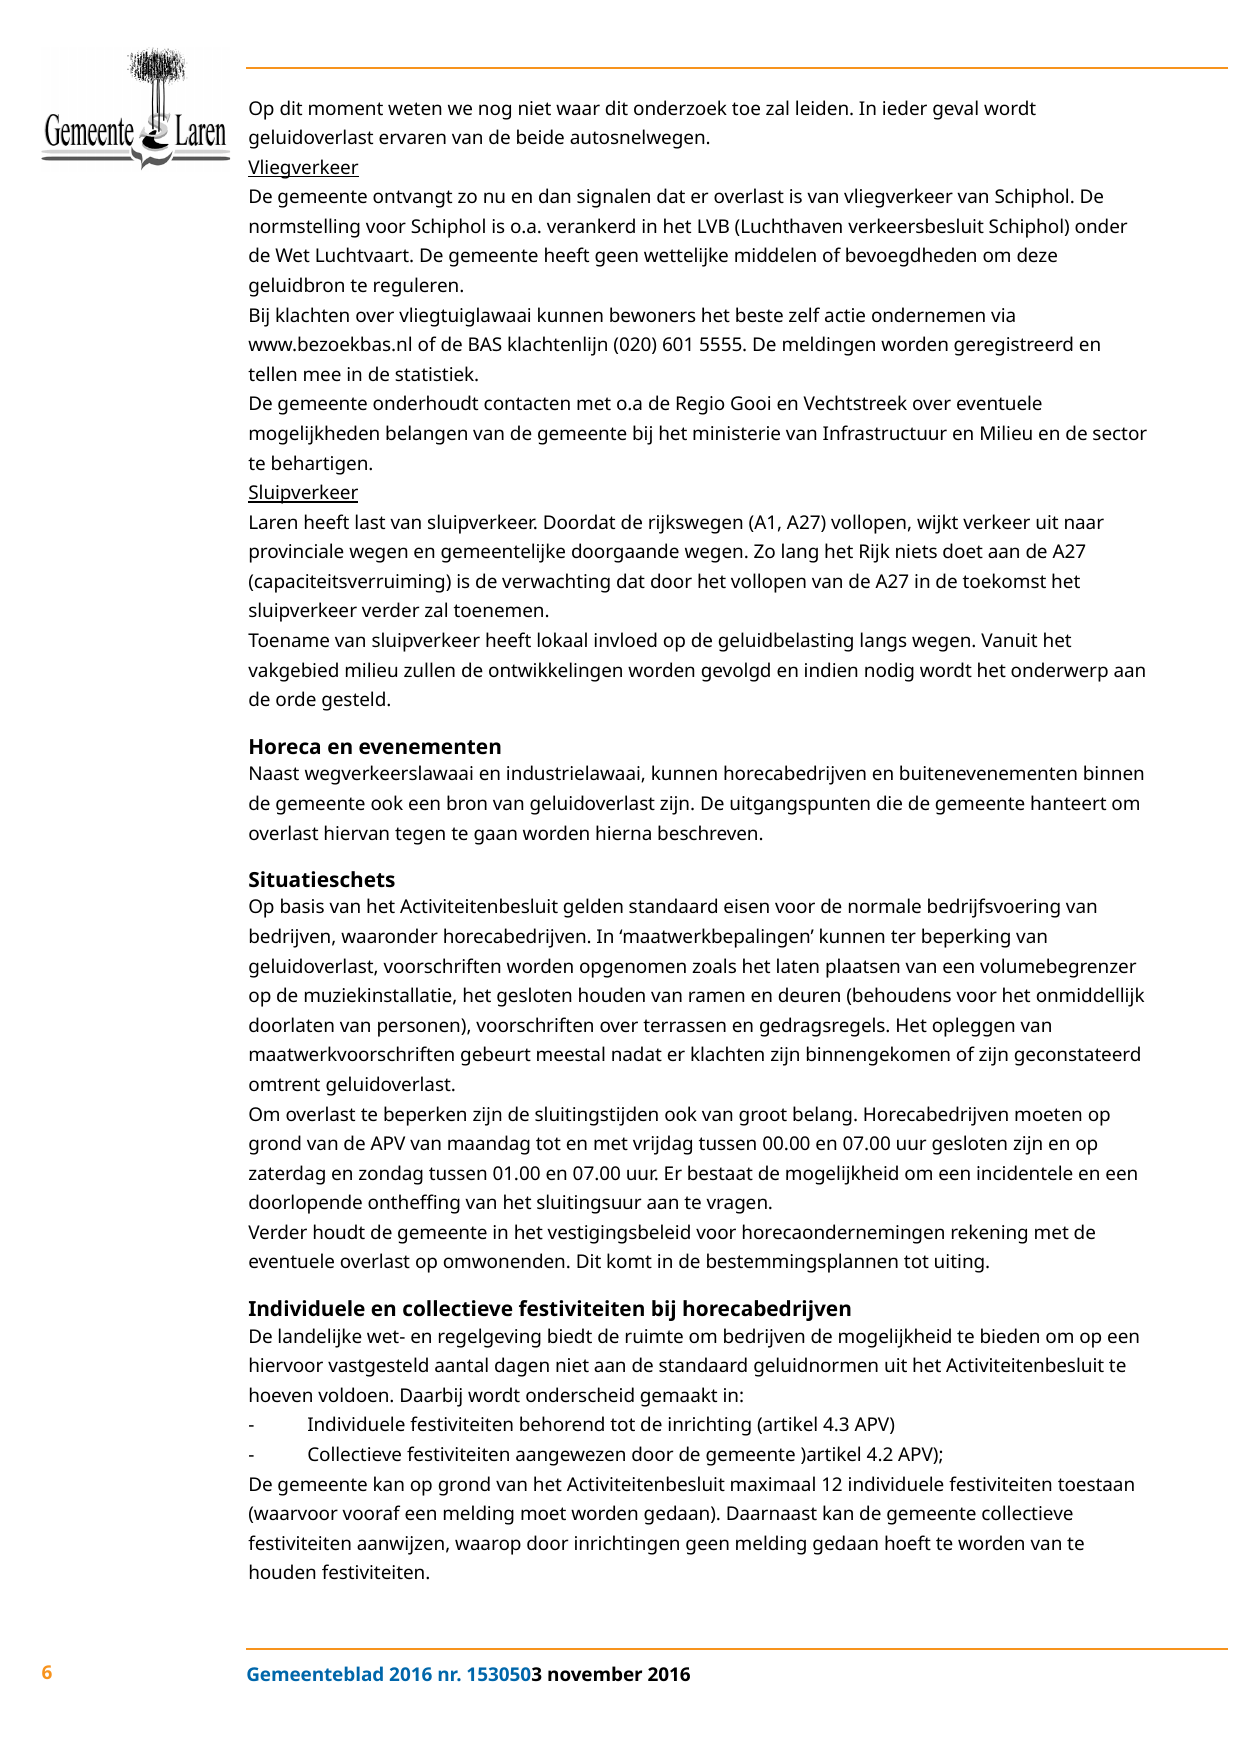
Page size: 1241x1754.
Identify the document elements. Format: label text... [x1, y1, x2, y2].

text De gemeente ontvangt zo nu en dan signalen dat er overlast is van vliegverkeer van Schiphol. De normstelling voor Schiphol is o.a. verankerd in het LVB (Luchthaven verkeersbesluit Schiphol) onder de Wet Luchtvaart. De gemeente heeft geen wettelijke middelen of bevoegdheden om deze geluidbron te reguleren. [248, 183, 1152, 298]
text Laren heeft last van sluipverkeer. Doordat de rijkswegen (A1, A27) vollopen, wijkt verkeer uit naar provinciale wegen en gemeentelijke doorgaande wegen. Zo lang het Rijk niets doet aan de A27 (capaciteitsverruiming) is de verwachting dat door het vollopen van de A27 in de toekomst het sluipverkeer verder zal toenemen. [248, 509, 1152, 623]
picture [41, 47, 231, 172]
text Individuele en collectieve festiviteiten bij horecabedrijven [248, 1294, 1152, 1323]
text Sluipverkeer [248, 479, 1152, 505]
text De gemeente kan op grond van het Activiteitenbesluit maximaal 12 individuele festiviteiten toestaan (waarvoor vooraf een melding moet worden gedaan). Daarnaast kan de gemeente collectieve festiviteiten aanwijzen, waarop door inrichtingen geen melding gedaan hoeft te worden van te houden festiviteiten. [248, 1471, 1152, 1585]
text De gemeente onderhoudt contacten met o.a de Regio Gooi en Vechtstreek over eventuele mogelijkheden belangen van de gemeente bij het ministerie van Infrastructuur en Milieu en de sector te behartigen. [248, 391, 1152, 476]
text Op basis van het Activiteitenbesluit gelden standaard eisen voor de normale bedrijfsvoering van bedrijven, waaronder horecabedrijven. In ‘maatwerkbepalingen’ kunnen ter beperking van geluidoverlast, voorschriften worden opgenomen zoals het laten plaatsen van een volumebegrenzer op de muziekinstallatie, het gesloten houden van ramen en deuren (behoudens voor het onmiddellijk doorlaten van personen), voorschriften over terrassen en gedragsregels. Het opleggen van maatwerkvoorschriften gebeurt meestal nadat er klachten zijn binnengekomen of zijn geconstateerd omtrent geluidoverlast. [248, 894, 1152, 1097]
text Op dit moment weten we nog niet waar dit onderzoek toe zal leiden. In ieder geval wordt geluidoverlast ervaren van de beide autosnelwegen. [248, 95, 1152, 150]
list Individuele festiviteiten behorend tot de inrichting (artikel 4.3 APV) [248, 1412, 1152, 1437]
text Toename van sluipverkeer heeft lokaal invloed op de geluidbelasting langs wegen. Vanuit het vakgebied milieu zullen de ontwikkelingen worden gevolgd en indien nodig wordt het onderwerp aan de orde gesteld. [248, 627, 1152, 712]
text Vliegverkeer [248, 154, 1152, 180]
text Naast wegverkeerslawaai en industrielawaai, kunnen horecabedrijven en buitenevenementen binnen de gemeente ook een bron van geluidoverlast zijn. De uitgangspunten die de gemeente hanteert om overlast hiervan tegen te gaan worden hierna beschreven. [248, 761, 1152, 845]
text Situatieschets [248, 865, 1152, 894]
list Collectieve festiviteiten aangewezen door de gemeente )artikel 4.2 APV); [248, 1441, 1152, 1467]
text De landelijke wet- en regelgeving biedt de ruimte om bedrijven de mogelijkheid te bieden om op een hiervoor vastgesteld aantal dagen niet aan de standaard geluidnormen uit het Activiteitenbesluit te hoeven voldoen. Daarbij wordt onderscheid gemaakt in: [248, 1323, 1152, 1408]
text Verder houdt de gemeente in het vestigingsbeleid voor horecaondernemingen rekening met de eventuele overlast op omwonenden. Dit komt in de bestemmingsplannen tot uiting. [248, 1219, 1152, 1274]
text Horeca en evenementen [248, 732, 1152, 761]
text Bij klachten over vliegtuiglawaai kunnen bewoners het beste zelf actie ondernemen via www.bezoekbas.nl of de BAS klachtenlijn (020) 601 5555. De meldingen worden geregistreerd en tellen mee in de statistiek. [248, 302, 1152, 387]
text Om overlast te beperken zijn de sluitingstijden ook van groot belang. Horecabedrijven moeten op grond van de APV van maandag tot en met vrijdag tussen 00.00 en 07.00 uur gesloten zijn en op zaterdag en zondag tussen 01.00 en 07.00 uur. Er bestaat de mogelijkheid om een incidentele en een doorlopende ontheffing van het sluitingsuur aan te vragen. [248, 1101, 1152, 1215]
